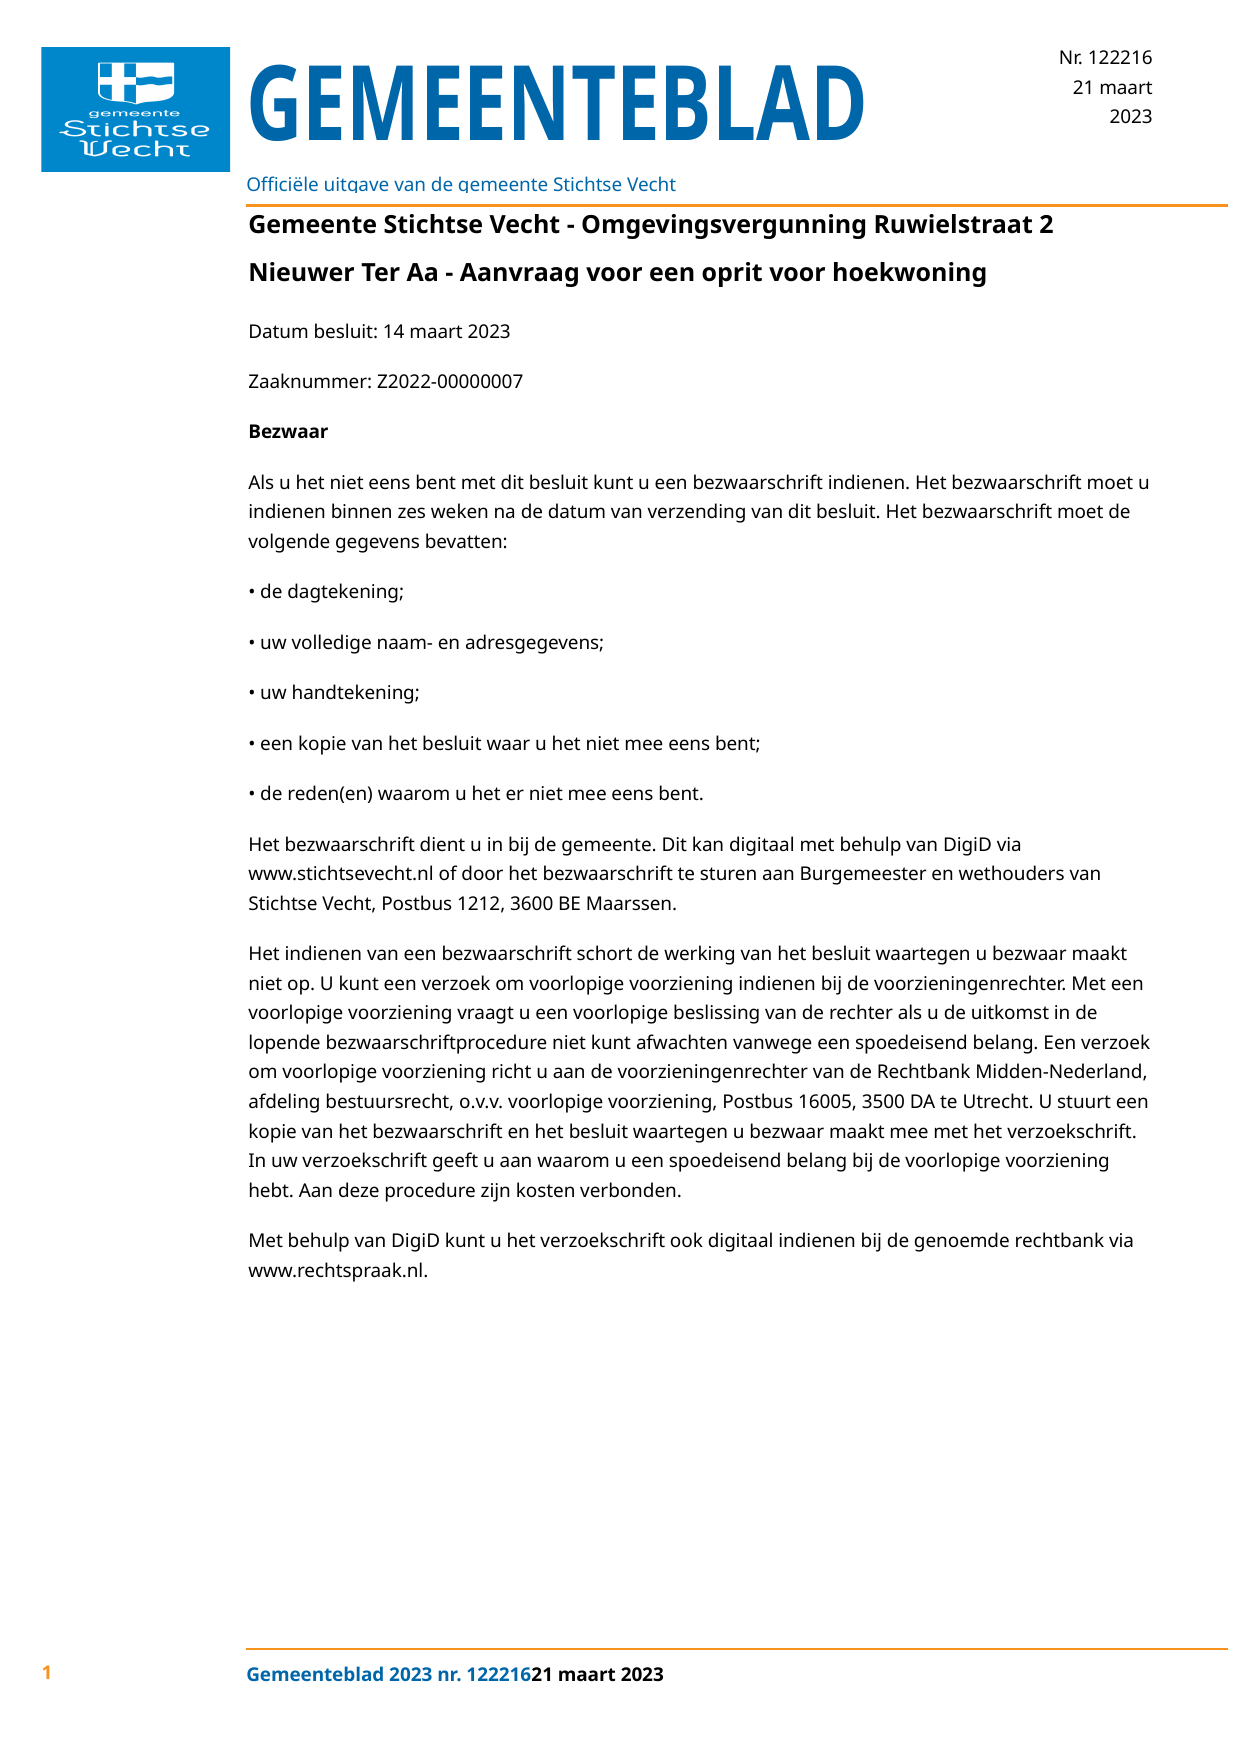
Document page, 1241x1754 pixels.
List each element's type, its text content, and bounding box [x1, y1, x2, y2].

text Het indienen van een bezwaarschrift schort de werking van het besluit waartegen u bezwaar maakt niet op. U kunt een verzoek om voorlopige voorziening indienen bij de voorzieningenrechter. Met een voorlopige voorziening vraagt u een voorlopige beslissing van de rechter als u de uitkomst in de lopende bezwaarschriftprocedure niet kunt afwachten vanwege een spoedeisend belang. Een verzoek om voorlopige voorziening richt u aan de voorzieningenrechter van de Rechtbank Midden-Nederland, afdeling bestuursrecht, o.v.v. voorlopige voorziening, Postbus 16005, 3500 DA te Utrecht. U stuurt een kopie van het bezwaarschrift en het besluit waartegen u bezwaar maakt mee met het verzoekschrift. In uw verzoekschrift geeft u aan waarom u een spoedeisend belang bij de voorlopige voorziening hebt. Aan deze procedure zijn kosten verbonden. [248, 940, 1152, 1203]
text • een kopie van het besluit waar u het niet mee eens bent; [248, 730, 1152, 756]
text Datum besluit: 14 maart 2023 [248, 318, 1152, 344]
text • uw volledige naam- en adresgegevens; [248, 629, 1152, 655]
text Gemeente Stichtse Vecht - Omgevingsvergunning Ruwielstraat 2 Nieuwer Ter Aa - Aanvraag voor een oprit voor hoekwoning [248, 207, 1152, 288]
text Bezwaar [248, 419, 1152, 444]
text Het bezwaarschrift dient u in bij de gemeente. Dit kan digitaal met behulp van DigiD via www.stichtsevecht.nl of door het bezwaarschrift te sturen aan Burgemeester en wethouders van Stichtse Vecht, Postbus 1212, 3600 BE Maarssen. [248, 831, 1152, 916]
text Met behulp van DigiD kunt u het verzoekschrift ook digitaal indienen bij de genoemde rechtbank via www.rechtspraak.nl. [248, 1227, 1152, 1283]
text • de reden(en) waarom u het er niet mee eens bent. [248, 780, 1152, 806]
picture [137, 63, 174, 103]
picture [99, 63, 135, 101]
text Zaaknummer: Z2022-00000007 [248, 368, 1152, 394]
text • uw handtekening; [248, 679, 1152, 705]
text • de dagtekening; [248, 579, 1152, 604]
text Als u het niet eens bent met dit besluit kunt u een bezwaarschrift indienen. Het bezwaarschrift moet u indienen binnen zes weken na de datum van verzending van dit besluit. Het bezwaarschrift moet de volgende gegevens bevatten: [248, 469, 1152, 554]
